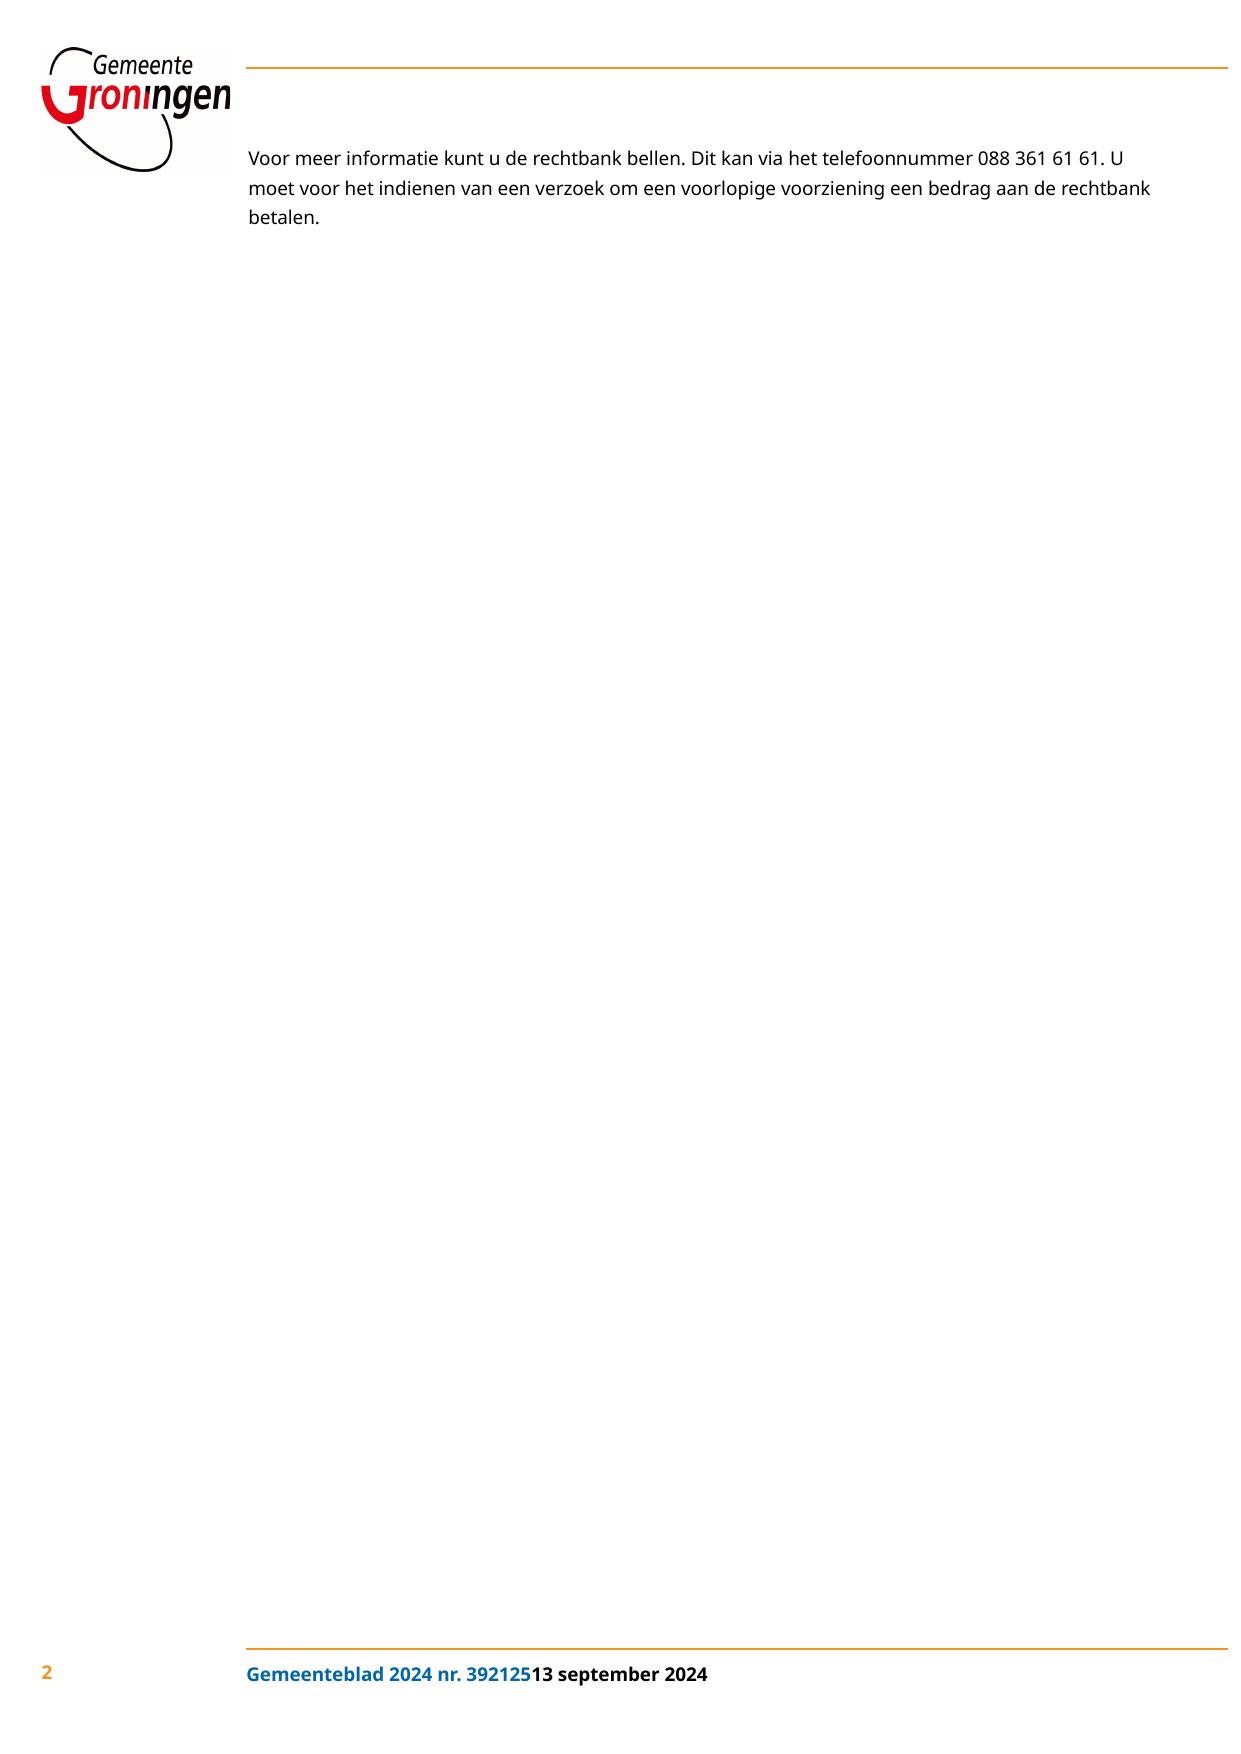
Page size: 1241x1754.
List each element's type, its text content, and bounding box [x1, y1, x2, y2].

text Voor meer informatie kunt u de rechtbank bellen. Dit kan via het telefoonnummer 088 361 61 61. U moet voor het indienen van een verzoek om een voorlopige voorziening een bedrag aan de rechtbank betalen. [248, 145, 1152, 230]
picture [41, 47, 231, 172]
